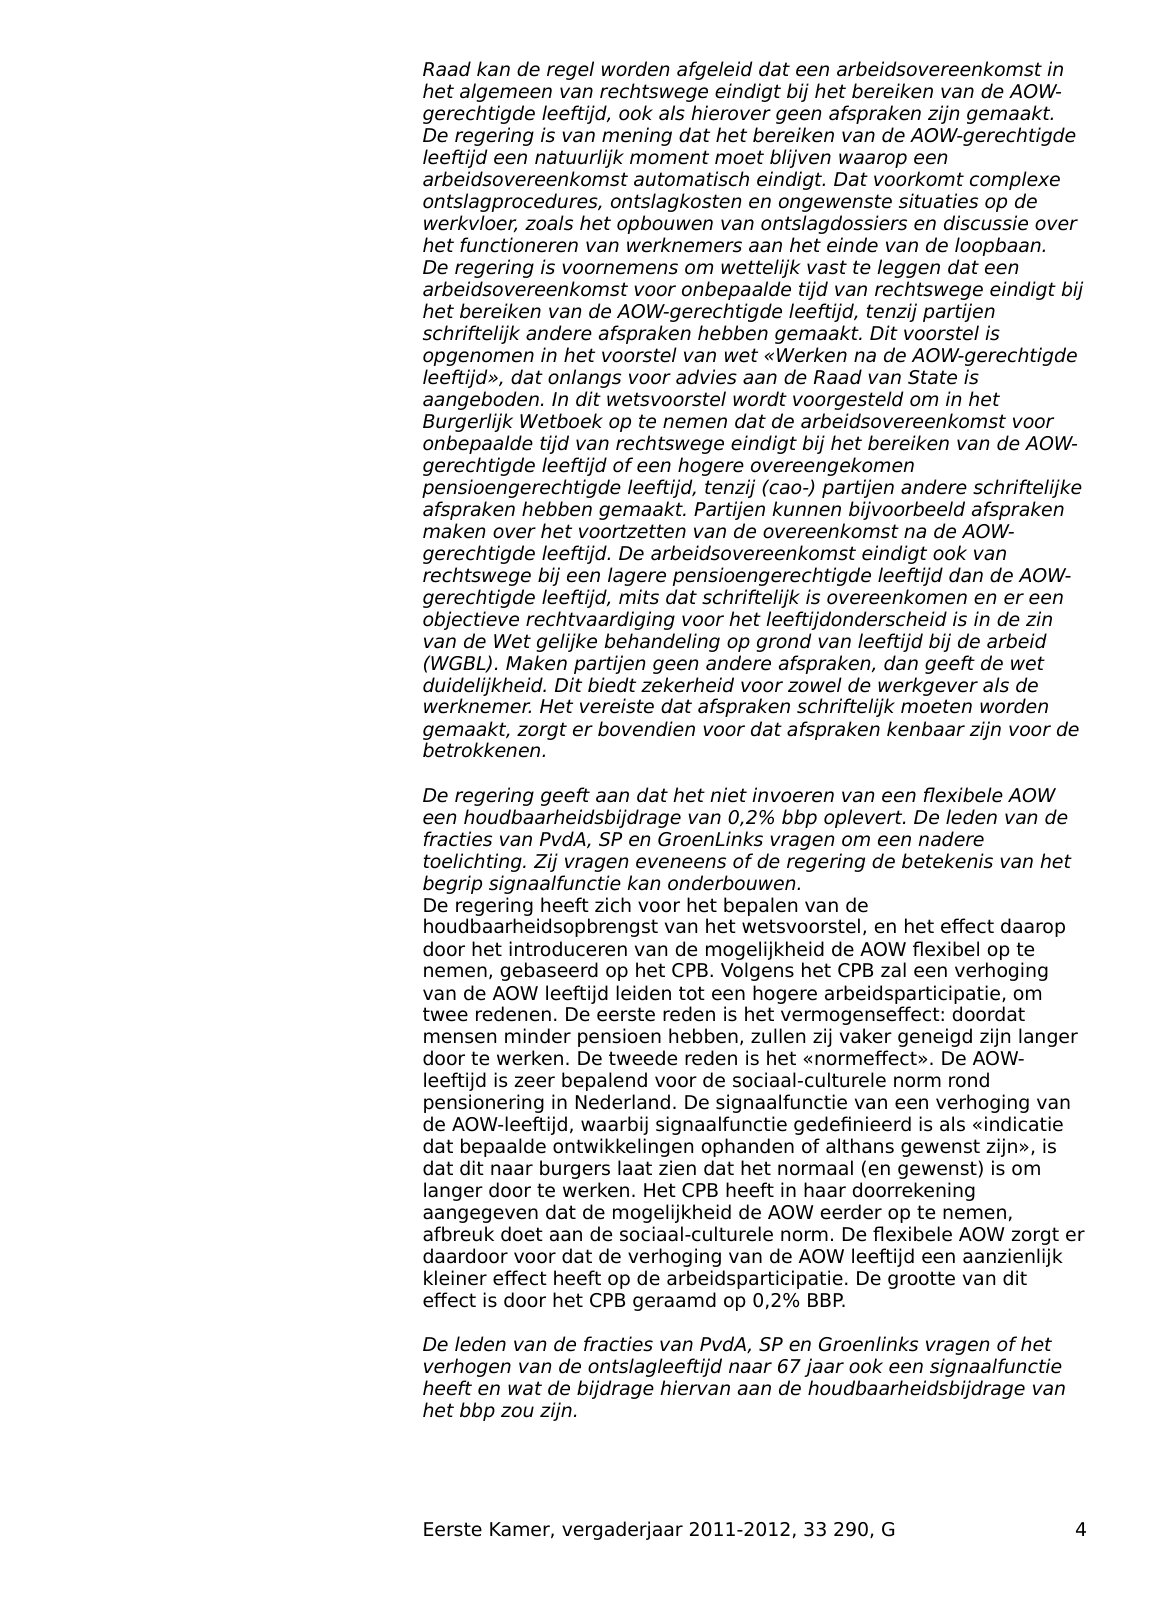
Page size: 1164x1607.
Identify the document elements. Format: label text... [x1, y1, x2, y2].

text Raad kan de regel worden afgeleid dat een arbeidsovereenkomst in het algemeen van rechtswege eindigt bij het bereiken van de AOW-gerechtigde leeftijd, ook als hierover geen afspraken zijn gemaakt. De regering is van mening dat het bereiken van de AOW-gerechtigde leeftijd een natuurlijk moment moet blijven waarop een arbeidsovereenkomst automatisch eindigt. Dat voorkomt complexe ontslagprocedures, ontslagkosten en ongewenste situaties op de werkvloer, zoals het opbouwen van ontslagdossiers en discussie over het functioneren van werknemers aan het einde van de loopbaan. [422, 59, 1087, 257]
text De regering heeft zich voor het bepalen van de houdbaarheidsopbrengst van het wetsvoorstel, en het effect daarop door het introduceren van de mogelijkheid de AOW flexibel op te nemen, gebaseerd op het CPB. Volgens het CPB zal een verhoging van de AOW leeftijd leiden tot een hogere arbeidsparticipatie, om twee redenen. De eerste reden is het vermogenseffect: doordat mensen minder pensioen hebben, zullen zij vaker geneigd zijn langer door te werken. De tweede reden is het «normeffect». De AOW-leeftijd is zeer bepalend voor de sociaal-culturele norm rond pensionering in Nederland. De signaalfunctie van een verhoging van de AOW-leeftijd, waarbij signaalfunctie gedefinieerd is als «indicatie dat bepaalde ontwikkelingen ophanden of althans gewenst zijn», is dat dit naar burgers laat zien dat het normaal (en gewenst) is om langer door te werken. Het CPB heeft in haar doorrekening aangegeven dat de mogelijkheid de AOW eerder op te nemen, afbreuk doet aan de sociaal-culturele norm. De flexibele AOW zorgt er daardoor voor dat de verhoging van de AOW leeftijd een aanzienlijk kleiner effect heeft op de arbeidsparticipatie. De grootte van dit effect is door het CPB geraamd op 0,2% BBP. [422, 894, 1087, 1312]
text De regering geeft aan dat het niet invoeren van een flexibele AOW een houdbaarheidsbijdrage van 0,2% bbp oplevert. De leden van de fracties van PvdA, SP en GroenLinks vragen om een nadere toelichting. Zij vragen eveneens of de regering de betekenis van het begrip signaalfunctie kan onderbouwen. [422, 784, 1087, 894]
text De leden van de fracties van PvdA, SP en Groenlinks vragen of het verhogen van de ontslagleeftijd naar 67 jaar ook een signaalfunctie heeft en wat de bijdrage hiervan aan de houdbaarheidsbijdrage van het bbp zou zijn. [422, 1334, 1087, 1422]
text De regering is voornemens om wettelijk vast te leggen dat een arbeidsovereenkomst voor onbepaalde tijd van rechtswege eindigt bij het bereiken van de AOW-gerechtigde leeftijd, tenzij partijen schriftelijk andere afspraken hebben gemaakt. Dit voorstel is opgenomen in het voorstel van wet «Werken na de AOW-gerechtigde leeftijd», dat onlangs voor advies aan de Raad van State is aangeboden. In dit wetsvoorstel wordt voorgesteld om in het Burgerlijk Wetboek op te nemen dat de arbeidsovereenkomst voor onbepaalde tijd van rechtswege eindigt bij het bereiken van de AOW-gerechtigde leeftijd of een hogere overeengekomen pensioengerechtigde leeftijd, tenzij (cao-) partijen andere schriftelijke afspraken hebben gemaakt. Partijen kunnen bijvoorbeeld afspraken maken over het voortzetten van de overeenkomst na de AOW-gerechtigde leeftijd. De arbeidsovereenkomst eindigt ook van rechtswege bij een lagere pensioengerechtigde leeftijd dan de AOW-gerechtigde leeftijd, mits dat schriftelijk is overeenkomen en er een objectieve rechtvaardiging voor het leeftijdonderscheid is in de zin van de Wet gelijke behandeling op grond van leeftijd bij de arbeid (WGBL). Maken partijen geen andere afspraken, dan geeft de wet duidelijkheid. Dit biedt zekerheid voor zowel de werkgever als de werknemer. Het vereiste dat afspraken schriftelijk moeten worden gemaakt, zorgt er bovendien voor dat afspraken kenbaar zijn voor de betrokkenen. [422, 257, 1087, 762]
